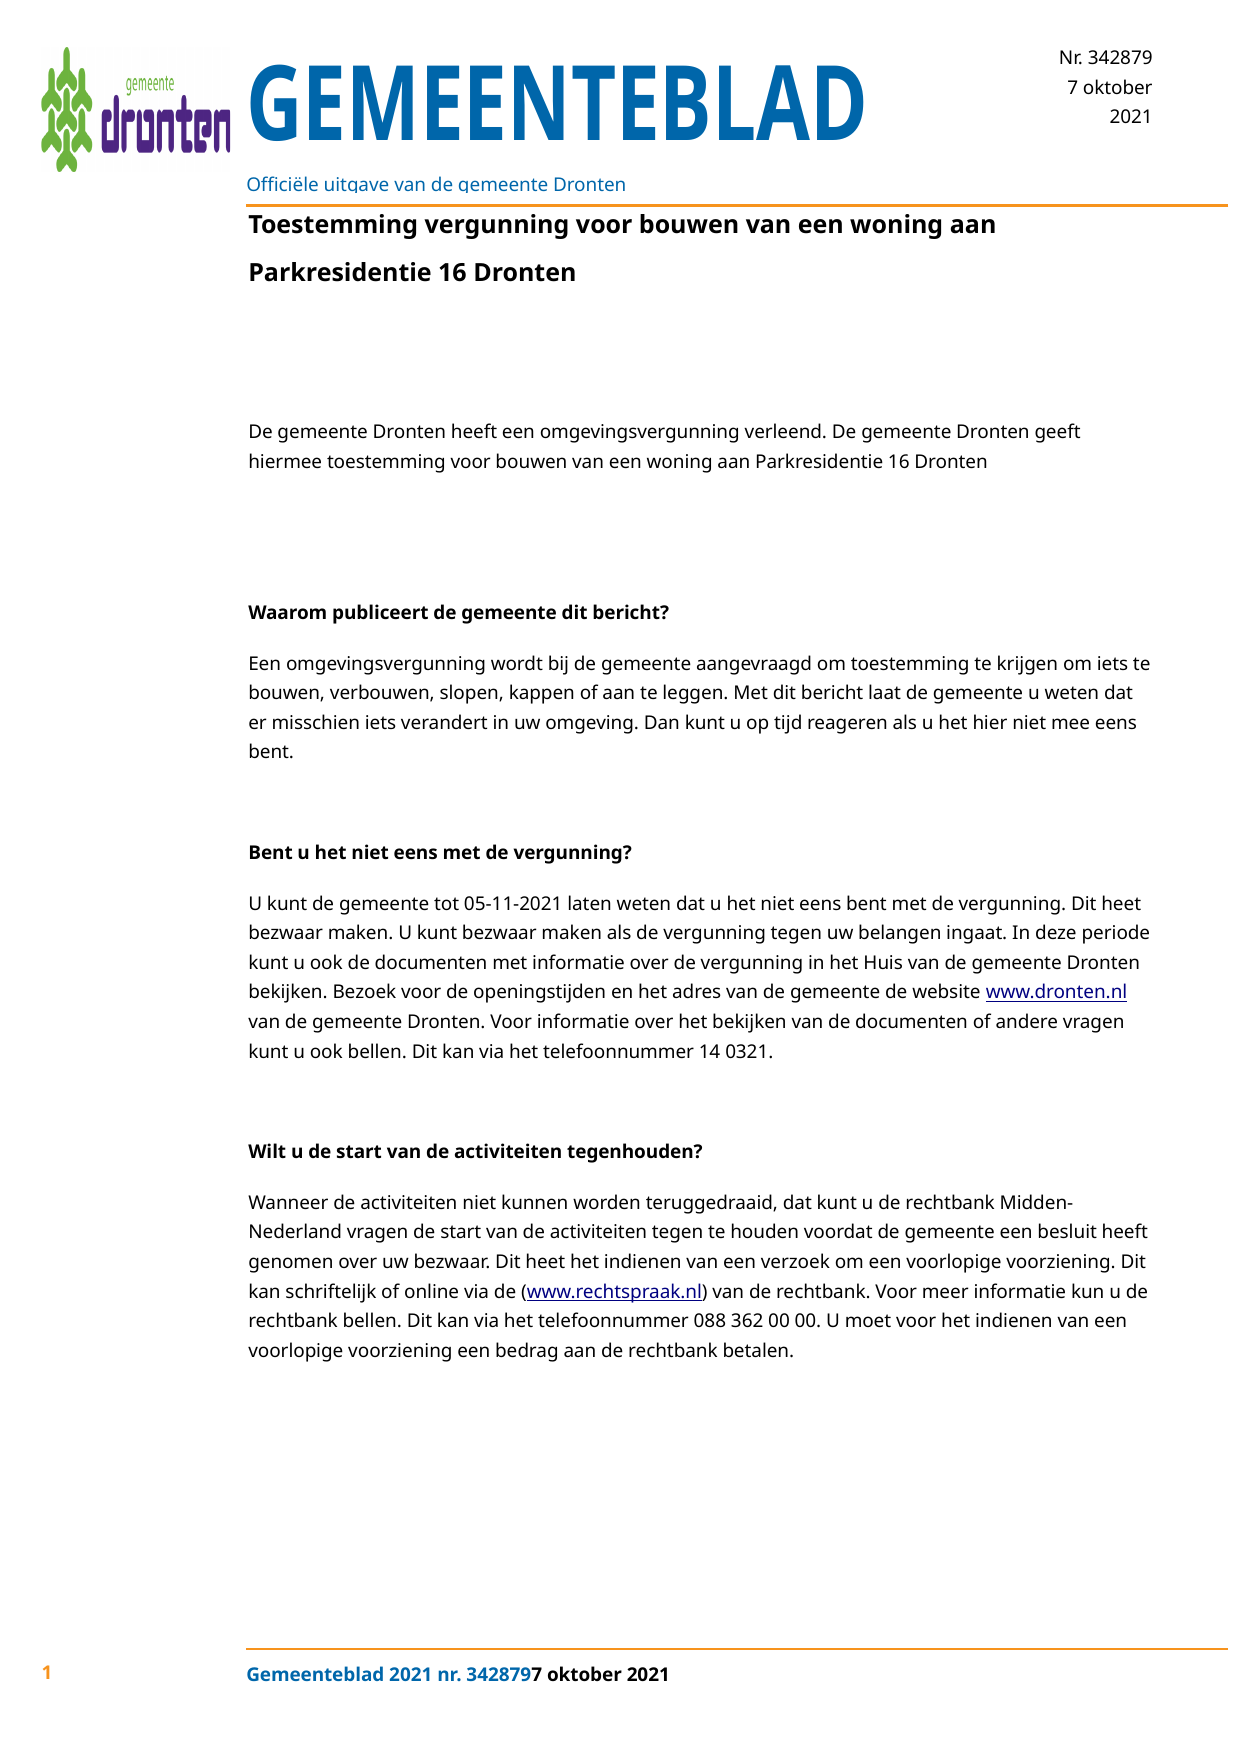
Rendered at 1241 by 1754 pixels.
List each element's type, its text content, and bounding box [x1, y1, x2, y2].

picture [41, 47, 231, 172]
text Bent u het niet eens met de vergunning? [248, 839, 1152, 865]
text Toestemming vergunning voor bouwen van een woning aan Parkresidentie 16 Dronten [248, 207, 1152, 288]
text Waarom publiceert de gemeente dit bericht? [248, 599, 1152, 625]
text Een omgevingsvergunning wordt bij de gemeente aangevraagd om toestemming te krijgen om iets te bouwen, verbouwen, slopen, kappen of aan te leggen. Met dit bericht laat de gemeente u weten dat er misschien iets verandert in uw omgeving. Dan kunt u op tijd reageren als u het hier niet mee eens bent. [248, 650, 1152, 764]
text U kunt de gemeente tot 05-11-2021 laten weten dat u het niet eens bent met de vergunning. Dit heet bezwaar maken. U kunt bezwaar maken als de vergunning tegen uw belangen ingaat. In deze periode kunt u ook de documenten met informatie over de vergunning in het Huis van de gemeente Dronten bekijken. Bezoek voor de openingstijden en het adres van de gemeente de website www.dronten.nl van de gemeente Dronten. Voor informatie over het bekijken van de documenten of andere vragen kunt u ook bellen. Dit kan via het telefoonnummer 14 0321. [248, 890, 1152, 1064]
text Wilt u de start van de activiteiten tegenhouden? [248, 1139, 1152, 1164]
text Wanneer de activiteiten niet kunnen worden teruggedraaid, dat kunt u de rechtbank Midden-Nederland vragen de start van de activiteiten tegen te houden voordat de gemeente een besluit heeft genomen over uw bezwaar. Dit heet het indienen van een verzoek om een voorlopige voorziening. Dit kan schriftelijk of online via de (www.rechtspraak.nl) van de rechtbank. Voor meer informatie kun u de rechtbank bellen. Dit kan via het telefoonnummer 088 362 00 00. U moet voor het indienen van een voorlopige voorziening een bedrag aan de rechtbank betalen. [248, 1189, 1152, 1363]
text De gemeente Dronten heeft een omgevingsvergunning verleend. De gemeente Dronten geeft hiermee toestemming voor bouwen van een woning aan Parkresidentie 16 Dronten [248, 419, 1152, 474]
